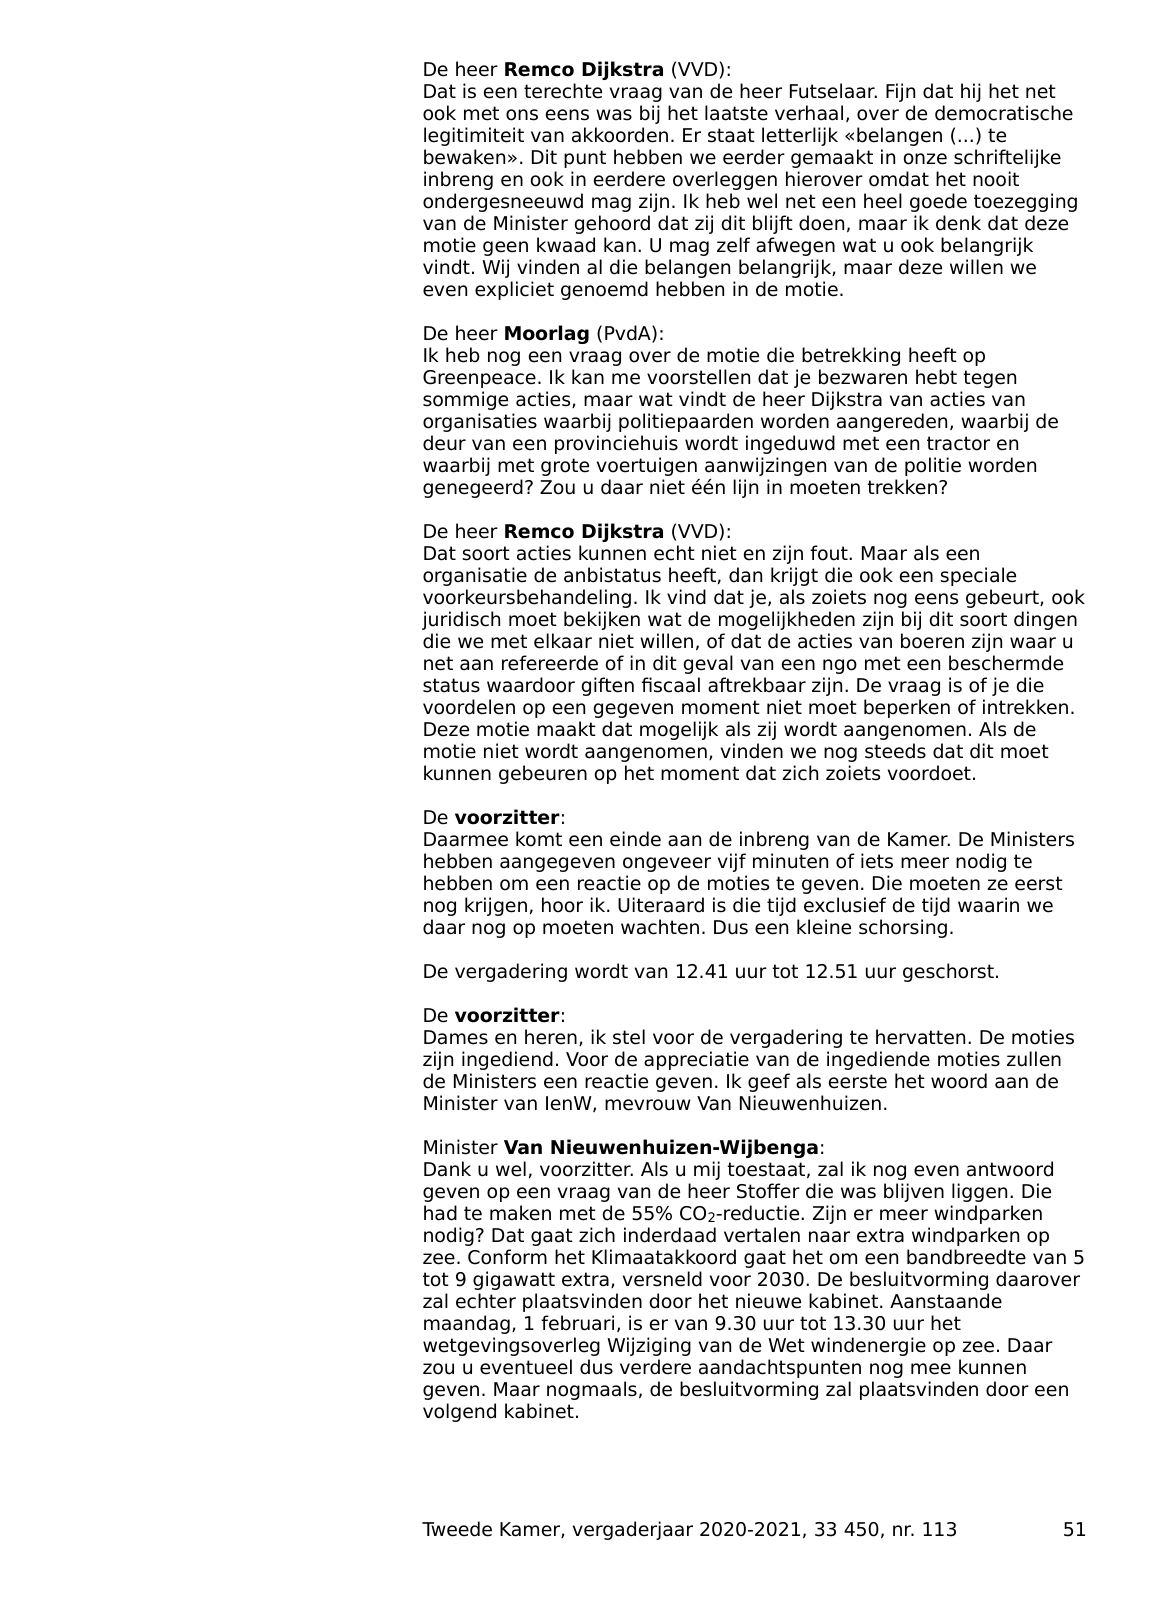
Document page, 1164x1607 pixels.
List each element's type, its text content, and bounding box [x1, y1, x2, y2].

text De heer Remco Dijkstra (VVD): [422, 521, 1087, 543]
text De voorzitter: [422, 807, 1087, 829]
text Minister Van Nieuwenhuizen-Wijbenga: [422, 1137, 1087, 1159]
text Dat is een terechte vraag van de heer Futselaar. Fijn dat hij het net ook met ons eens was bij het laatste verhaal, over de democratische legitimiteit van akkoorden. Er staat letterlijk «belangen (...) te bewaken». Dit punt hebben we eerder gemaakt in onze schriftelijke inbreng en ook in eerdere overleggen hierover omdat het nooit ondergesneeuwd mag zijn. Ik heb wel net een heel goede toezegging van de Minister gehoord dat zij dit blijft doen, maar ik denk dat deze motie geen kwaad kan. U mag zelf afwegen wat u ook belangrijk vindt. Wij vinden al die belangen belangrijk, maar deze willen we even expliciet genoemd hebben in de motie. [422, 81, 1087, 301]
text De heer Remco Dijkstra (VVD): [422, 59, 1087, 81]
text De vergadering wordt van 12.41 uur tot 12.51 uur geschorst. [422, 961, 1087, 983]
text Dat soort acties kunnen echt niet en zijn fout. Maar als een organisatie de anbistatus heeft, dan krijgt die ook een speciale voorkeursbehandeling. Ik vind dat je, als zoiets nog eens gebeurt, ook juridisch moet bekijken wat de mogelijkheden zijn bij dit soort dingen die we met elkaar niet willen, of dat de acties van boeren zijn waar u net aan refereerde of in dit geval van een ngo met een beschermde status waardoor giften fiscaal aftrekbaar zijn. De vraag is of je die voordelen op een gegeven moment niet moet beperken of intrekken. Deze motie maakt dat mogelijk als zij wordt aangenomen. Als de motie niet wordt aangenomen, vinden we nog steeds dat dit moet kunnen gebeuren op het moment dat zich zoiets voordoet. [422, 543, 1087, 785]
text Daarmee komt een einde aan de inbreng van de Kamer. De Ministers hebben aangegeven ongeveer vijf minuten of iets meer nodig te hebben om een reactie op de moties te geven. Die moeten ze eerst nog krijgen, hoor ik. Uiteraard is die tijd exclusief de tijd waarin we daar nog op moeten wachten. Dus een kleine schorsing. [422, 829, 1087, 939]
text Ik heb nog een vraag over de motie die betrekking heeft op Greenpeace. Ik kan me voorstellen dat je bezwaren hebt tegen sommige acties, maar wat vindt de heer Dijkstra van acties van organisaties waarbij politiepaarden worden aangereden, waarbij de deur van een provinciehuis wordt ingeduwd met een tractor en waarbij met grote voertuigen aanwijzingen van de politie worden genegeerd? Zou u daar niet één lijn in moeten trekken? [422, 345, 1087, 499]
text De heer Moorlag (PvdA): [422, 323, 1087, 345]
text Dank u wel, voorzitter. Als u mij toestaat, zal ik nog even antwoord geven op een vraag van de heer Stoffer die was blijven liggen. Die had te maken met de 55% CO2-reductie. Zijn er meer windparken nodig? Dat gaat zich inderdaad vertalen naar extra windparken op zee. Conform het Klimaatakkoord gaat het om een bandbreedte van 5 tot 9 gigawatt extra, versneld voor 2030. De besluitvorming daarover zal echter plaatsvinden door het nieuwe kabinet. Aanstaande maandag, 1 februari, is er van 9.30 uur tot 13.30 uur het wetgevingsoverleg Wijziging van de Wet windenergie op zee. Daar zou u eventueel dus verdere aandachtspunten nog mee kunnen geven. Maar nogmaals, de besluitvorming zal plaatsvinden door een volgend kabinet. [422, 1159, 1087, 1423]
text Dames en heren, ik stel voor de vergadering te hervatten. De moties zijn ingediend. Voor de appreciatie van de ingediende moties zullen de Ministers een reactie geven. Ik geef als eerste het woord aan de Minister van IenW, mevrouw Van Nieuwenhuizen. [422, 1027, 1087, 1115]
text De voorzitter: [422, 1005, 1087, 1027]
